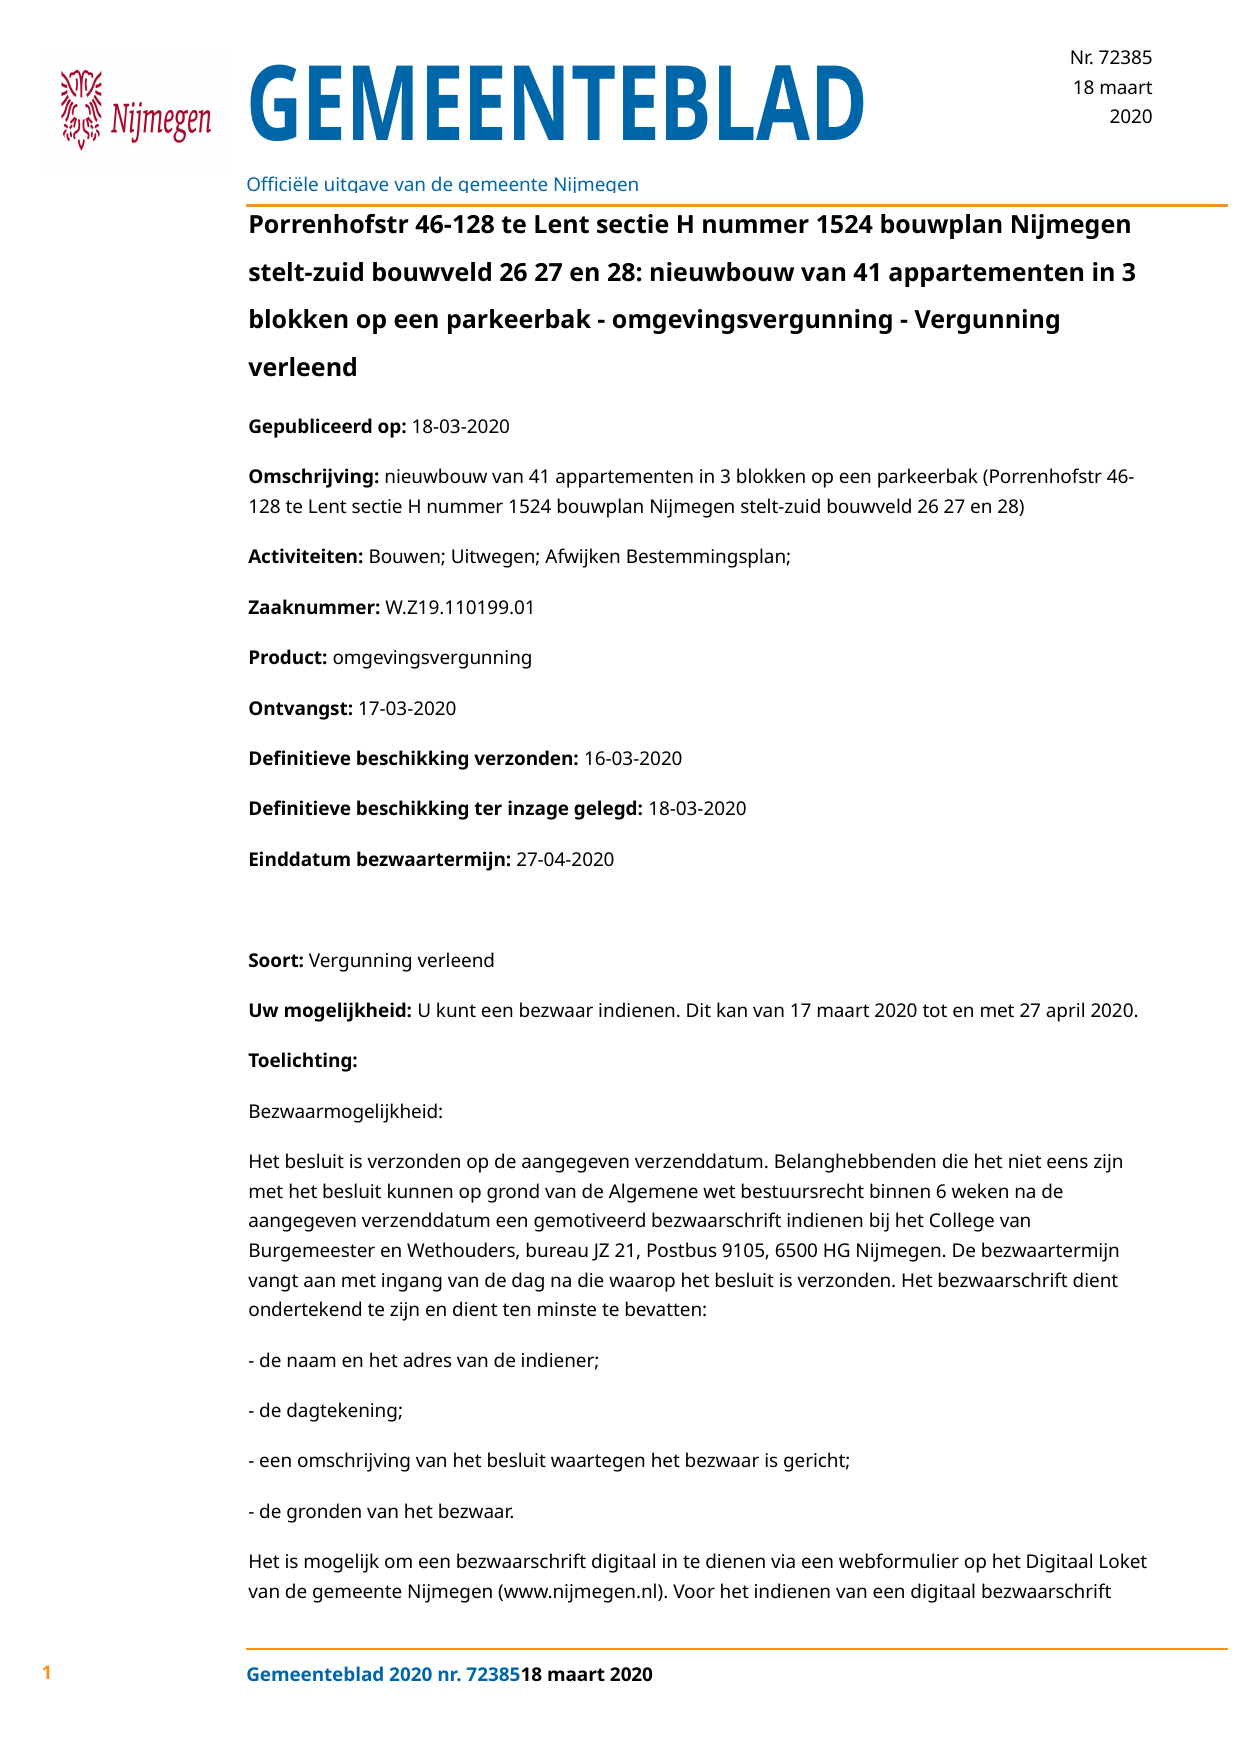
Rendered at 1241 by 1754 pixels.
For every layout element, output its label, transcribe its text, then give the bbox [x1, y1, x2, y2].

text Uw mogelijkheid: U kunt een bezwaar indienen. Dit kan van 17 maart 2020 tot en met 27 april 2020. [248, 997, 1152, 1023]
text Gepubliceerd op: 18-03-2020 [248, 413, 1152, 439]
text Toelichting: [248, 1048, 1152, 1073]
text Omschrijving: nieuwbouw van 41 appartementen in 3 blokken op een parkeerbak (Porrenhofstr 46-128 te Lent sectie H nummer 1524 bouwplan Nijmegen stelt-zuid bouwveld 26 27 en 28) [248, 463, 1152, 519]
text Het is mogelijk om een bezwaarschrift digitaal in te dienen via een webformulier op het Digitaal Loket van de gemeente Nijmegen (www.nijmegen.nl). Voor het indienen van een digitaal bezwaarschrift [248, 1548, 1152, 1604]
text Zaaknummer: W.Z19.110199.01 [248, 594, 1152, 620]
text Bezwaarmogelijkheid: [248, 1098, 1152, 1124]
text Activiteiten: Bouwen; Uitwegen; Afwijken Bestemmingsplan; [248, 543, 1152, 569]
text Porrenhofstr 46-128 te Lent sectie H nummer 1524 bouwplan Nijmegen stelt-zuid bouwveld 26 27 en 28: nieuwbouw van 41 appartementen in 3 blokken op een parkeerbak - omgevingsvergunning - Vergunning verleend [248, 207, 1152, 384]
text Het besluit is verzonden op de aangegeven verzenddatum. Belanghebbenden die het niet eens zijn met het besluit kunnen op grond van de Algemene wet bestuursrecht binnen 6 weken na de aangegeven verzenddatum een gemotiveerd bezwaarschrift indienen bij het College van Burgemeester en Wethouders, bureau JZ 21, Postbus 9105, 6500 HG Nijmegen. De bezwaartermijn vangt aan met ingang van de dag na die waarop het besluit is verzonden. Het bezwaarschrift dient ondertekend te zijn en dient ten minste te bevatten: [248, 1148, 1152, 1322]
text Definitieve beschikking ter inzage gelegd: 18-03-2020 [248, 796, 1152, 821]
text - de dagtekening; [248, 1397, 1152, 1423]
text - de naam en het adres van de indiener; [248, 1347, 1152, 1373]
text - de gronden van het bezwaar. [248, 1498, 1152, 1524]
text Soort: Vergunning verleend [248, 947, 1152, 973]
text - een omschrijving van het besluit waartegen het bezwaar is gericht; [248, 1448, 1152, 1473]
text Definitieve beschikking verzonden: 16-03-2020 [248, 745, 1152, 771]
picture [41, 47, 231, 172]
text Product: omgevingsvergunning [248, 644, 1152, 670]
text Einddatum bezwaartermijn: 27-04-2020 [248, 846, 1152, 872]
text Ontvangst: 17-03-2020 [248, 695, 1152, 721]
